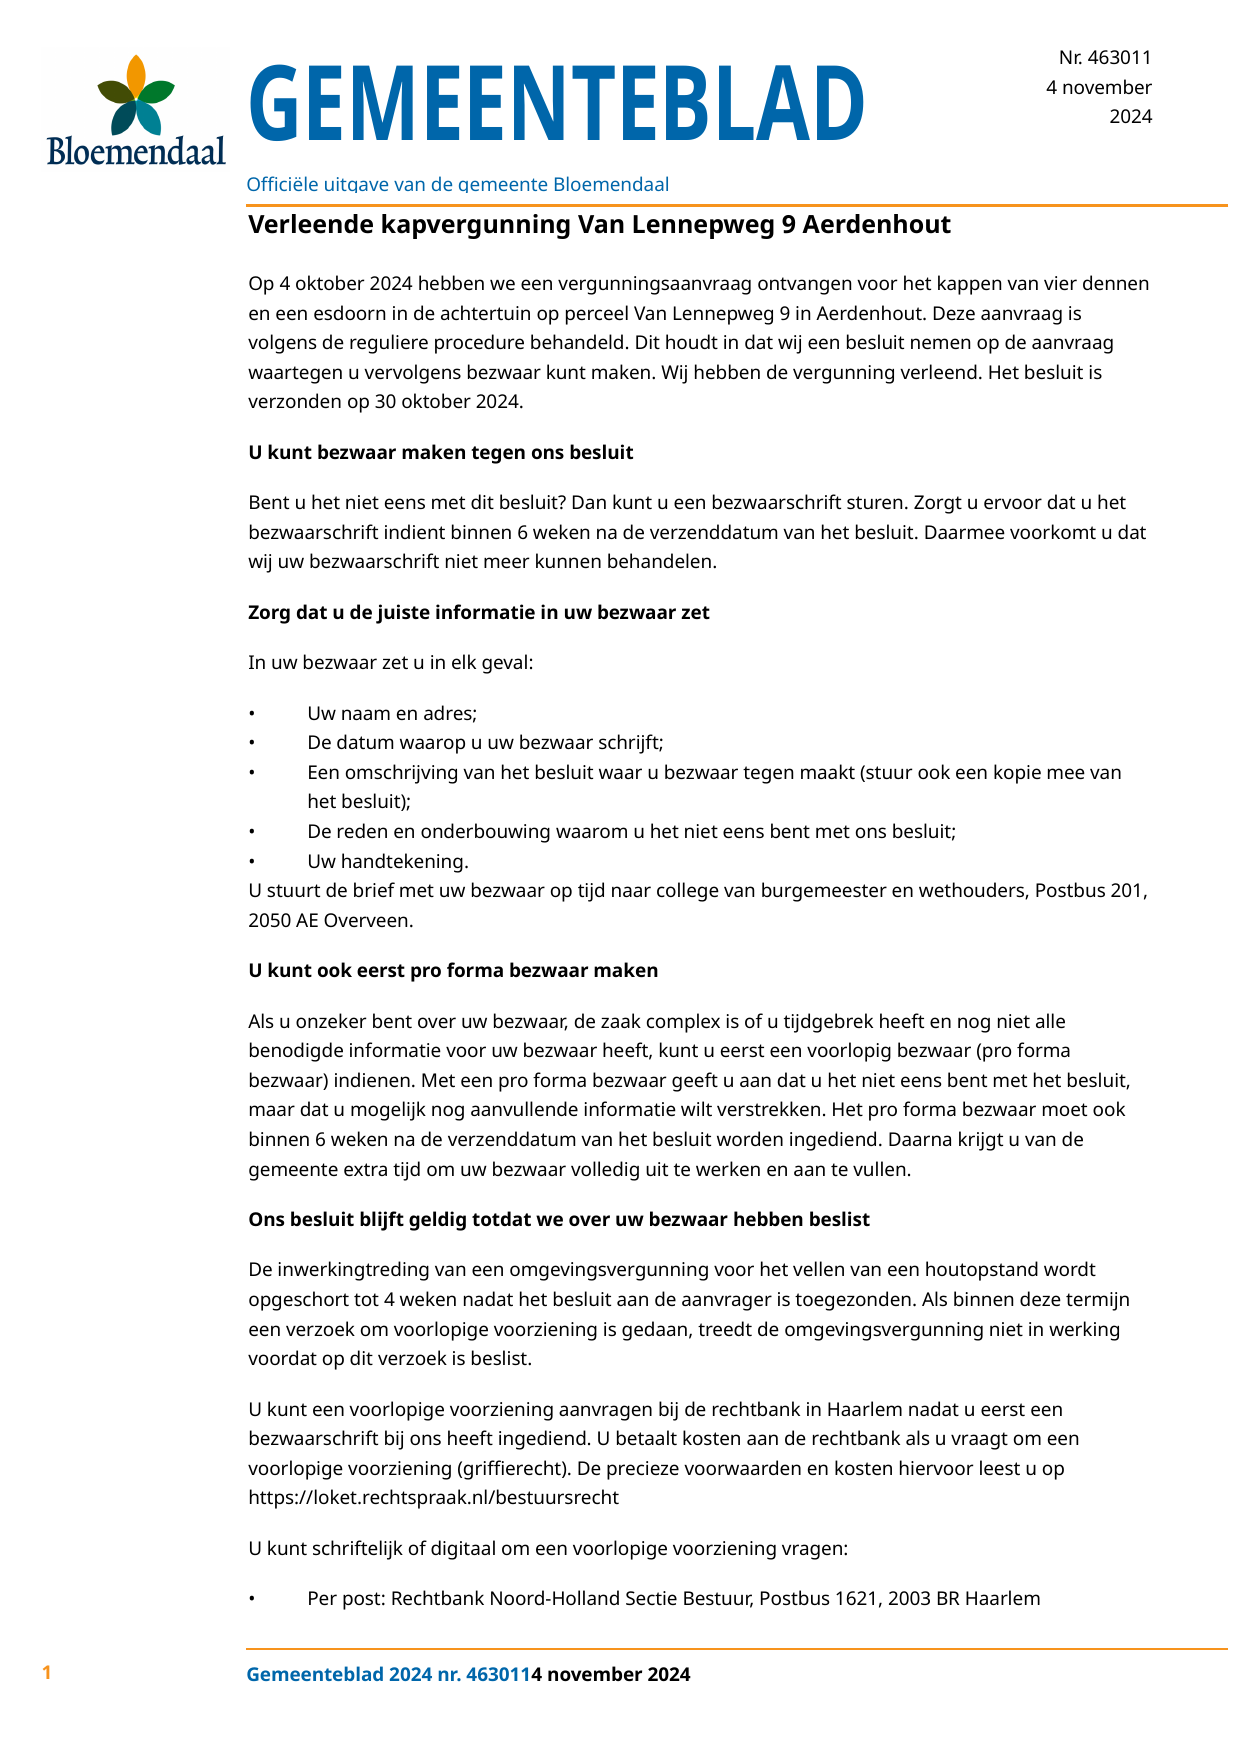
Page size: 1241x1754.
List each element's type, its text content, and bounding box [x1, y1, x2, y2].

text Als u onzeker bent over uw bezwaar, de zaak complex is of u tijdgebrek heeft en nog niet alle benodigde informatie voor uw bezwaar heeft, kunt u eerst een voorlopig bezwaar (pro forma bezwaar) indienen. Met een pro forma bezwaar geeft u aan dat u het niet eens bent met het besluit, maar dat u mogelijk nog aanvullende informatie wilt verstrekken. Het pro forma bezwaar moet ook binnen 6 weken na de verzenddatum van het besluit worden ingediend. Daarna krijgt u van de gemeente extra tijd om uw bezwaar volledig uit te werken en aan te vullen. [248, 1008, 1152, 1181]
text U kunt een voorlopige voorziening aanvragen bij de rechtbank in Haarlem nadat u eerst een bezwaarschrift bij ons heeft ingediend. U betaalt kosten aan de rechtbank als u vraagt om een voorlopige voorziening (griffierecht). De precieze voorwaarden en kosten hiervoor leest u op https://loket.rechtspraak.nl/bestuursrecht [248, 1396, 1152, 1510]
list Een omschrijving van het besluit waar u bezwaar tegen maakt (stuur ook een kopie mee van het besluit); [248, 759, 1152, 814]
text Op 4 oktober 2024 hebben we een vergunningsaanvraag ontvangen voor het kappen van vier dennen en een esdoorn in de achtertuin op perceel Van Lennepweg 9 in Aerdenhout. Deze aanvraag is volgens de reguliere procedure behandeld. Dit houdt in dat wij een besluit nemen op de aanvraag waartegen u vervolgens bezwaar kunt maken. Wij hebben de vergunning verleend. Het besluit is verzonden op 30 oktober 2024. [248, 270, 1152, 414]
text Verleende kapvergunning Van Lennepweg 9 Aerdenhout [248, 207, 1152, 241]
text De inwerkingtreding van een omgevingsvergunning voor het vellen van een houtopstand wordt opgeschort tot 4 weken nadat het besluit aan de aanvrager is toegezonden. Als binnen deze termijn een verzoek om voorlopige voorziening is gedaan, treedt de omgevingsvergunning niet in werking voordat op dit verzoek is beslist. [248, 1257, 1152, 1371]
list Per post: Rechtbank Noord-Holland Sectie Bestuur, Postbus 1621, 2003 BR Haarlem [248, 1585, 1152, 1611]
text Bent u het niet eens met dit besluit? Dan kunt u een bezwaarschrift sturen. Zorgt u ervoor dat u het bezwaarschrift indient binnen 6 weken na de verzenddatum van het besluit. Daarmee voorkomt u dat wij uw bezwaarschrift niet meer kunnen behandelen. [248, 489, 1152, 574]
list De datum waarop u uw bezwaar schrijft; [248, 729, 1152, 755]
text Zorg dat u de juiste informatie in uw bezwaar zet [248, 599, 1152, 625]
text U stuurt de brief met uw bezwaar op tijd naar college van burgemeester en wethouders, Postbus 201, 2050 AE Overveen. [248, 877, 1152, 933]
list Uw naam en adres; [248, 700, 1152, 726]
list De reden en onderbouwing waarom u het niet eens bent met ons besluit; [248, 818, 1152, 844]
list Uw handtekening. [248, 848, 1152, 873]
text U kunt ook eerst pro forma bezwaar maken [248, 957, 1152, 983]
text Ons besluit blijft geldig totdat we over uw bezwaar hebben beslist [248, 1206, 1152, 1232]
text In uw bezwaar zet u in elk geval: [248, 649, 1152, 675]
text U kunt schriftelijk of digitaal om een voorlopige voorziening vragen: [248, 1535, 1152, 1561]
text U kunt bezwaar maken tegen ons besluit [248, 439, 1152, 465]
picture [41, 47, 231, 172]
